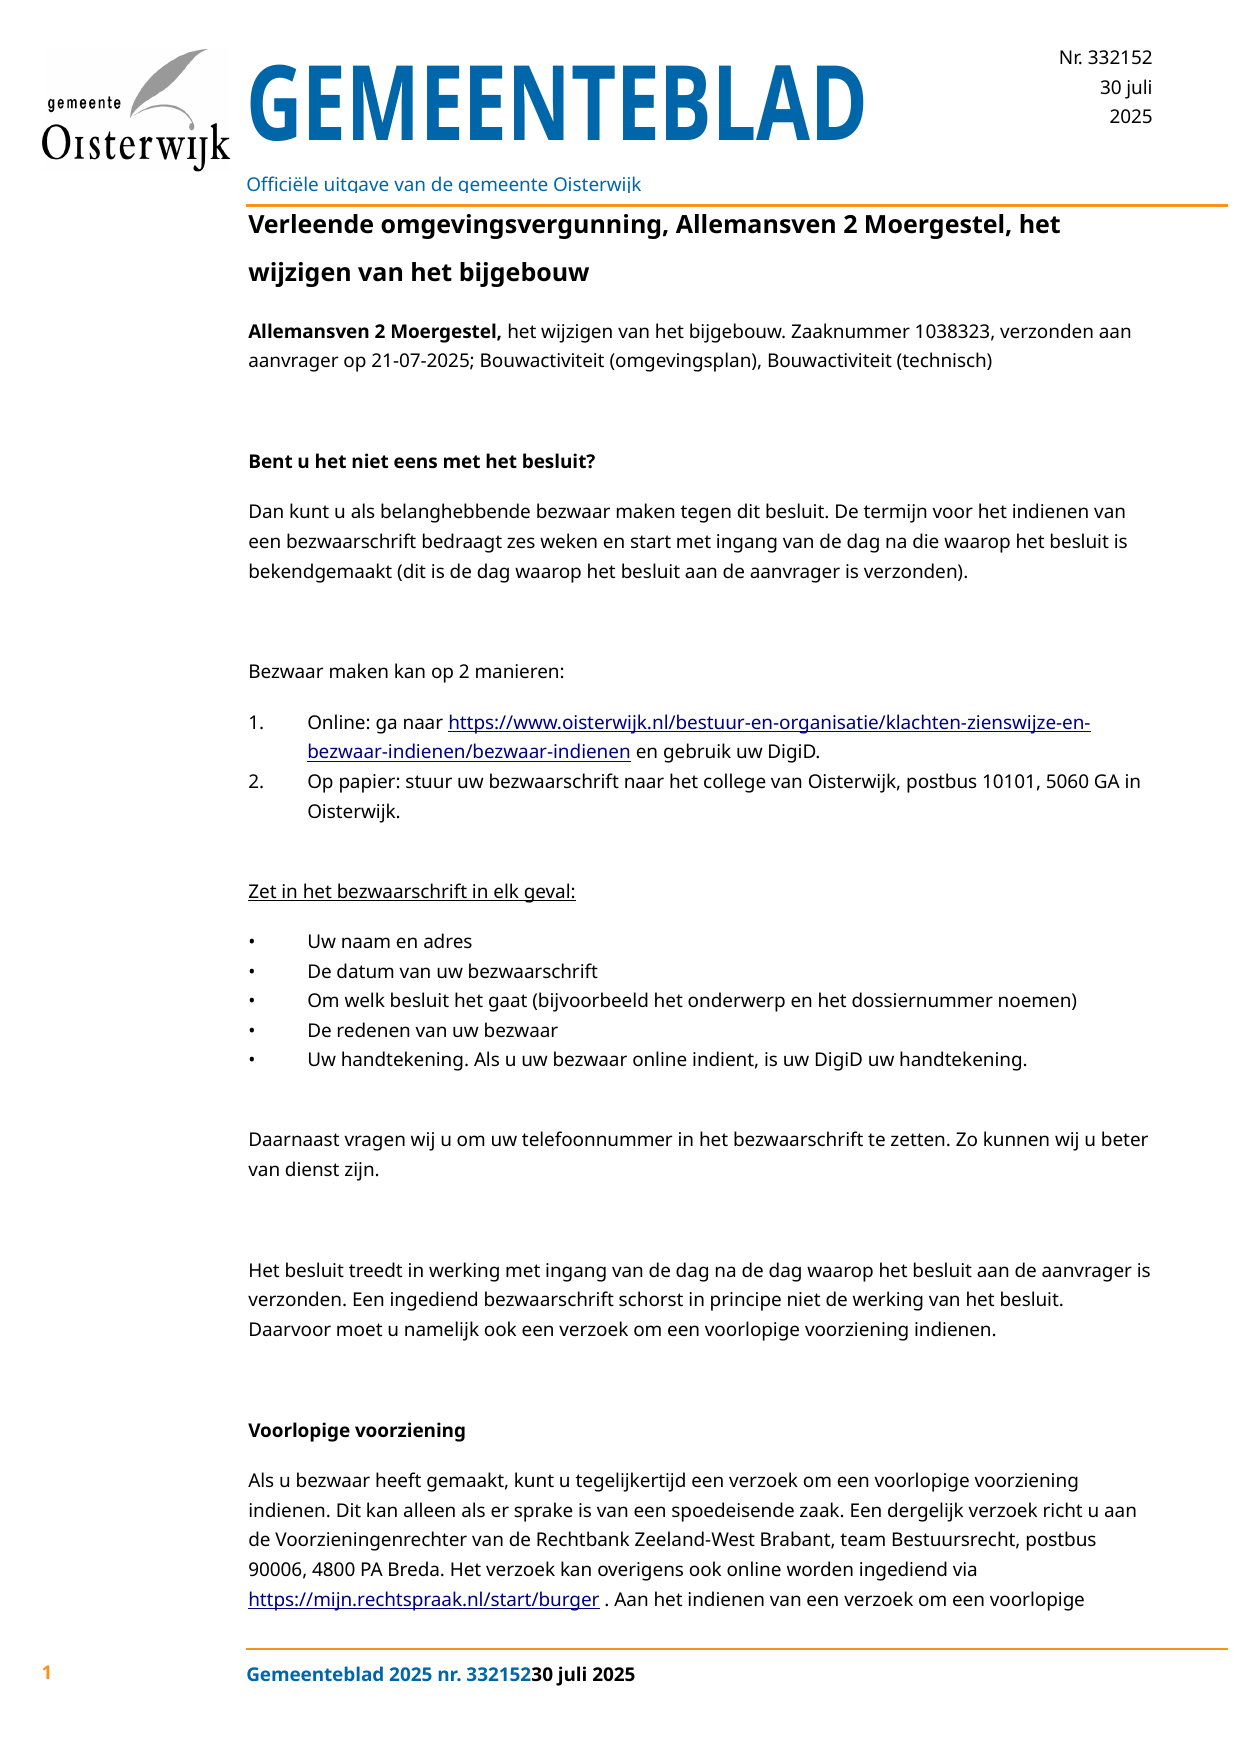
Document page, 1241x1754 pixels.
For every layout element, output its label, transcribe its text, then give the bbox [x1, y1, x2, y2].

text Als u bezwaar heeft gemaakt, kunt u tegelijkertijd een verzoek om een voorlopige voorziening indienen. Dit kan alleen als er sprake is van een spoedeisende zaak. Een dergelijk verzoek richt u aan de Voorzieningenrechter van de Rechtbank Zeeland-West Brabant, team Bestuursrecht, postbus 90006, 4800 PA Breda. Het verzoek kan overigens ook online worden ingediend via https://mijn.rechtspraak.nl/start/burger . Aan het indienen van een verzoek om een voorlopige [248, 1467, 1152, 1612]
text Verleende omgevingsvergunning, Allemansven 2 Moergestel, het wijzigen van het bijgebouw [248, 207, 1152, 288]
text Daarnaast vragen wij u om uw telefoonnummer in het bezwaarschrift te zetten. Zo kunnen wij u beter van dienst zijn. [248, 1127, 1152, 1182]
picture [41, 47, 231, 172]
text Het besluit treedt in werking met ingang van de dag na de dag waarop het besluit aan de aanvrager is verzonden. Een ingediend bezwaarschrift schorst in principe niet de werking van het besluit. Daarvoor moet u namelijk ook een verzoek om een voorlopige voorziening indienen. [248, 1257, 1152, 1342]
list Op papier: stuur uw bezwaarschrift naar het college van Oisterwijk, postbus 10101, 5060 GA in Oisterwijk. [248, 768, 1152, 824]
list Online: ga naar https://www.oisterwijk.nl/bestuur-en-organisatie/klachten-zienswijze-en-bezwaar-indienen/bezwaar-indienen en gebruik uw DigiD. [248, 709, 1152, 764]
text Voorlopige voorziening [248, 1417, 1152, 1443]
text Zet in het bezwaarschrift in elk geval: [248, 878, 1152, 904]
list Om welk besluit het gaat (bijvoorbeeld het onderwerp en het dossiernummer noemen) [248, 987, 1152, 1013]
list De redenen van uw bezwaar [248, 1017, 1152, 1043]
text Dan kunt u als belanghebbende bezwaar maken tegen dit besluit. De termijn voor het indienen van een bezwaarschrift bedraagt zes weken en start met ingang van de dag na die waarop het besluit is bekendgemaakt (dit is de dag waarop het besluit aan de aanvrager is verzonden). [248, 499, 1152, 584]
list Uw naam en adres [248, 928, 1152, 954]
text Bezwaar maken kan op 2 manieren: [248, 659, 1152, 684]
text Bent u het niet eens met het besluit? [248, 448, 1152, 474]
list De datum van uw bezwaarschrift [248, 958, 1152, 984]
list Uw handtekening. Als u uw bezwaar online indient, is uw DigiD uw handtekening. [248, 1047, 1152, 1072]
text Allemansven 2 Moergestel, het wijzigen van het bijgebouw. Zaaknummer 1038323, verzonden aan aanvrager op 21-07-2025; Bouwactiviteit (omgevingsplan), Bouwactiviteit (technisch) [248, 318, 1152, 373]
